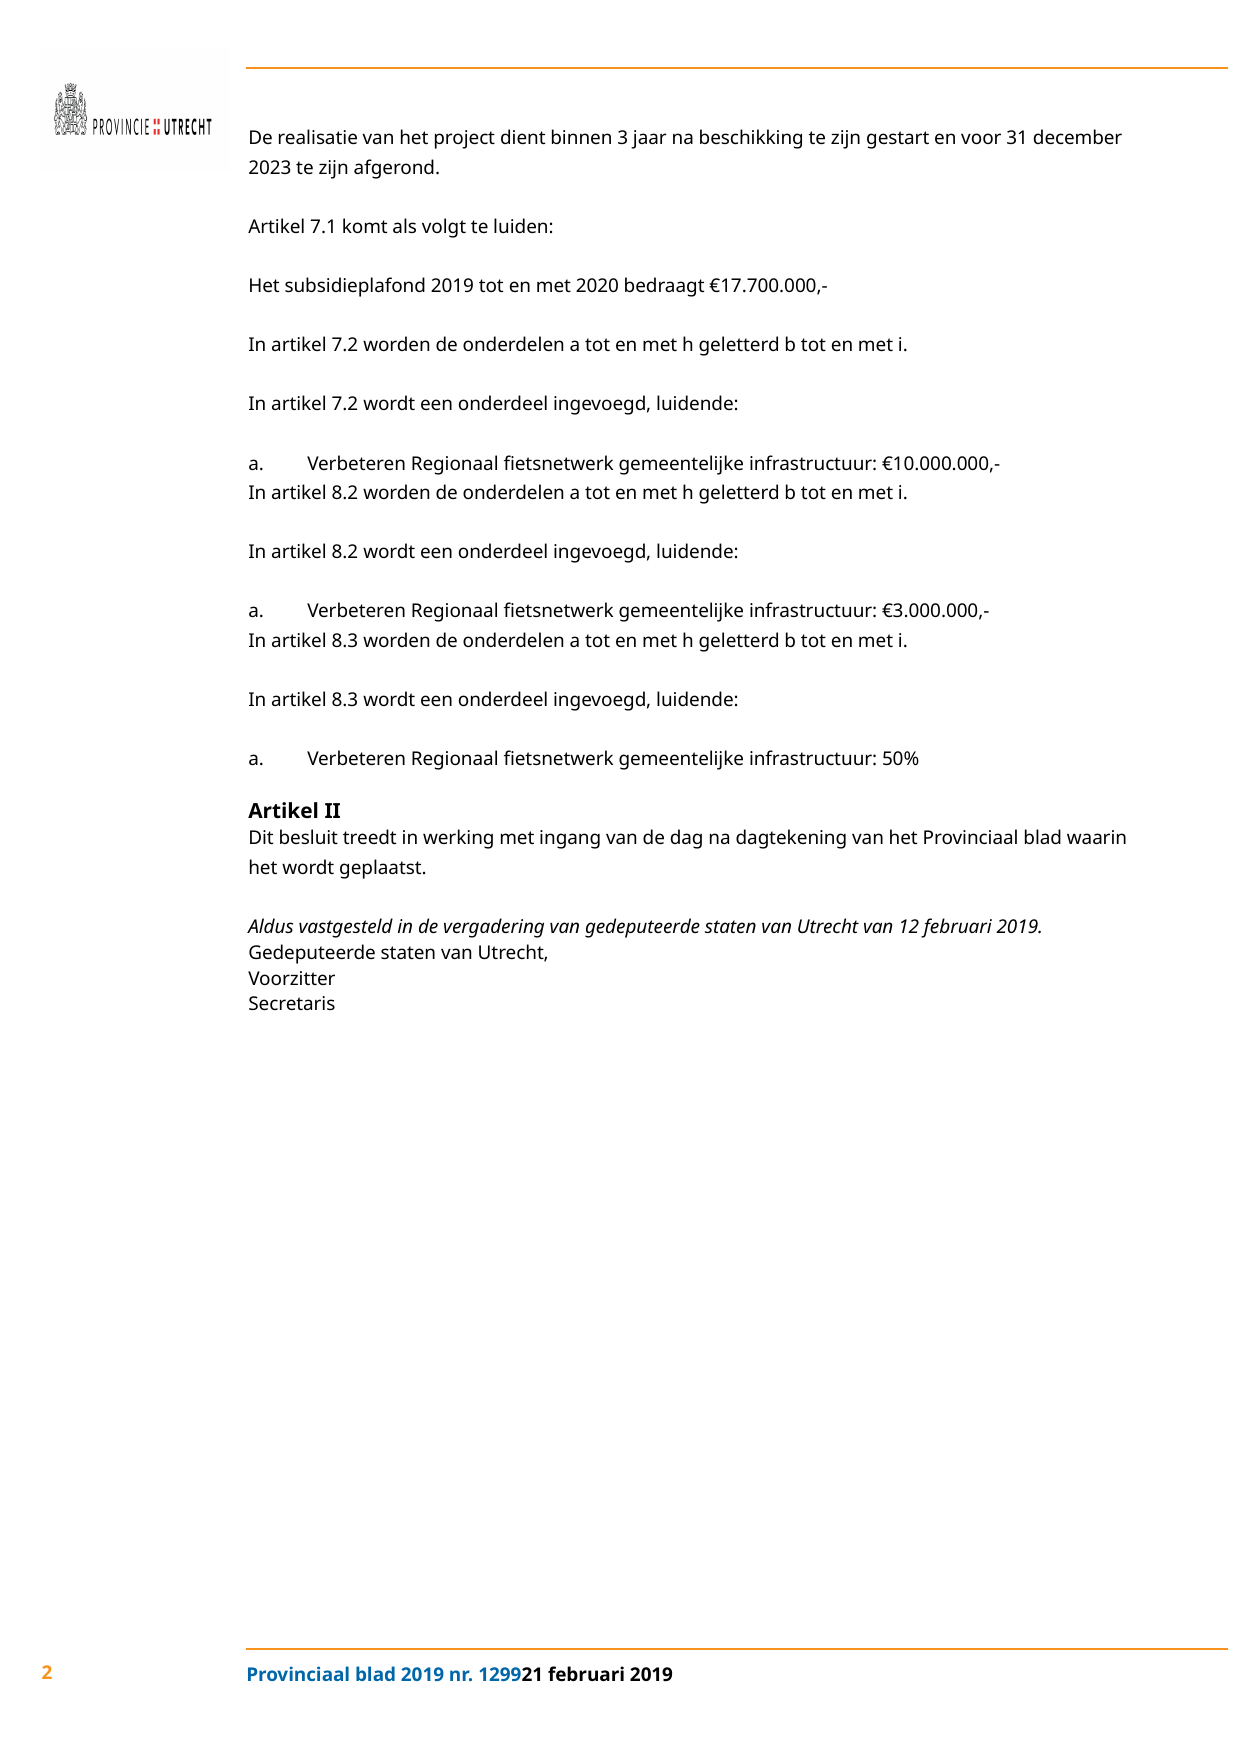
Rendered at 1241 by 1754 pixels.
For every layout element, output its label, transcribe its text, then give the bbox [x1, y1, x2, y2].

text Secretaris [248, 990, 1152, 1016]
text In artikel 8.3 worden de onderdelen a tot en met h geletterd b tot en met i. [248, 627, 1152, 653]
text In artikel 7.2 wordt een onderdeel ingevoegd, luidende: [248, 391, 1152, 416]
list Verbeteren Regionaal fietsnetwerk gemeentelijke infrastructuur: €10.000.000,- [248, 450, 1152, 476]
text Aldus vastgesteld in de vergadering van gedeputeerde staten van Utrecht van 12 februari 2019. [248, 913, 1152, 939]
text Dit besluit treedt in werking met ingang van de dag na dagtekening van het Provinciaal blad waarin het wordt geplaatst. [248, 824, 1152, 880]
text In artikel 7.2 worden de onderdelen a tot en met h geletterd b tot en met i. [248, 331, 1152, 357]
list Verbeteren Regionaal fietsnetwerk gemeentelijke infrastructuur: 50% [248, 746, 1152, 771]
text In artikel 8.2 worden de onderdelen a tot en met h geletterd b tot en met i. [248, 479, 1152, 505]
text Gedeputeerde staten van Utrecht, [248, 939, 1152, 965]
text In artikel 8.3 wordt een onderdeel ingevoegd, luidende: [248, 686, 1152, 712]
list Verbeteren Regionaal fietsnetwerk gemeentelijke infrastructuur: €3.000.000,- [248, 598, 1152, 623]
text Artikel 7.1 komt als volgt te luiden: [248, 213, 1152, 239]
text Voorzitter [248, 965, 1152, 990]
text Het subsidieplafond 2019 tot en met 2020 bedraagt €17.700.000,- [248, 272, 1152, 298]
picture [41, 47, 231, 172]
text De realisatie van het project dient binnen 3 jaar na beschikking te zijn gestart en voor 31 december 2023 te zijn afgerond. [248, 124, 1152, 180]
text In artikel 8.2 wordt een onderdeel ingevoegd, luidende: [248, 538, 1152, 564]
text Artikel II [248, 796, 1152, 824]
